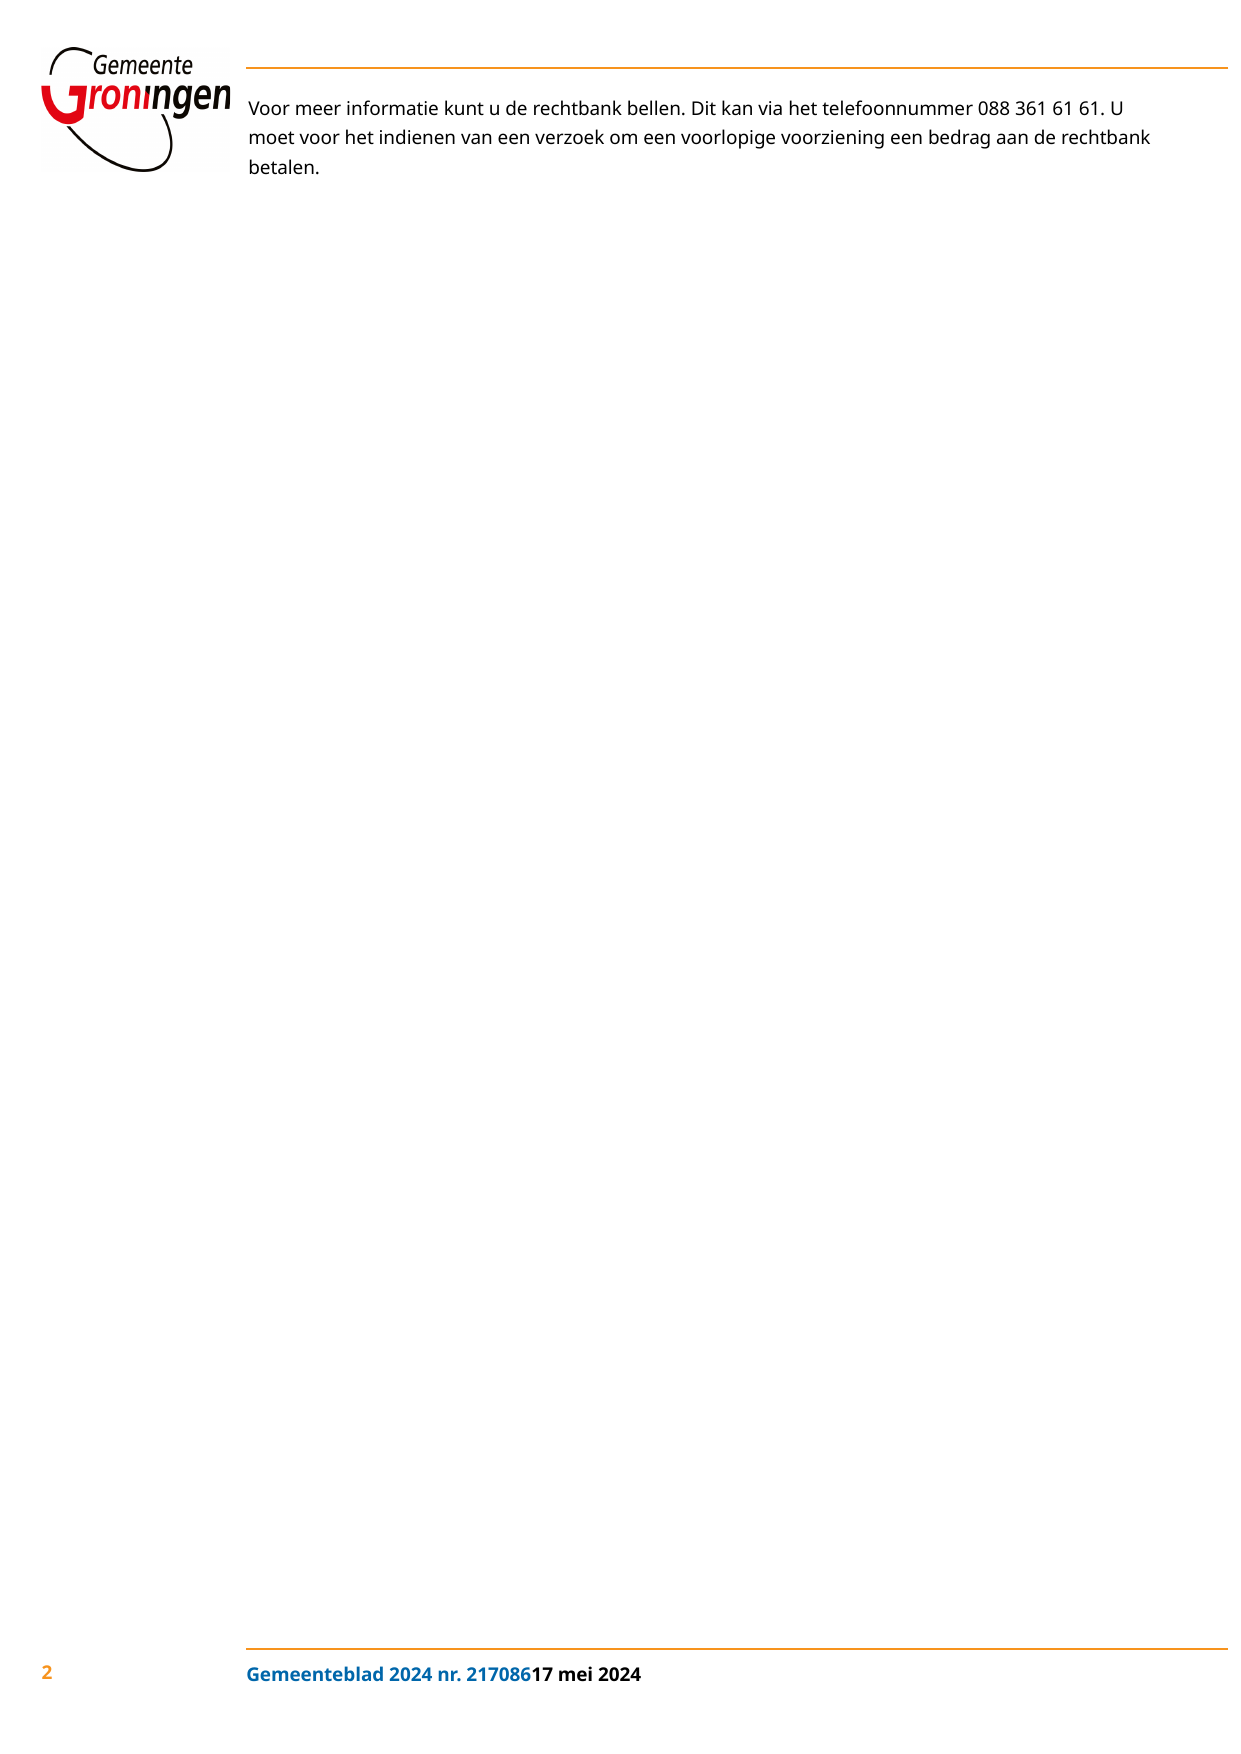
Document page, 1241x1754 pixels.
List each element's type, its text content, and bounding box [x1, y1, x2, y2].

text Voor meer informatie kunt u de rechtbank bellen. Dit kan via het telefoonnummer 088 361 61 61. U moet voor het indienen van een verzoek om een voorlopige voorziening een bedrag aan de rechtbank betalen. [248, 95, 1152, 180]
picture [41, 47, 231, 172]
